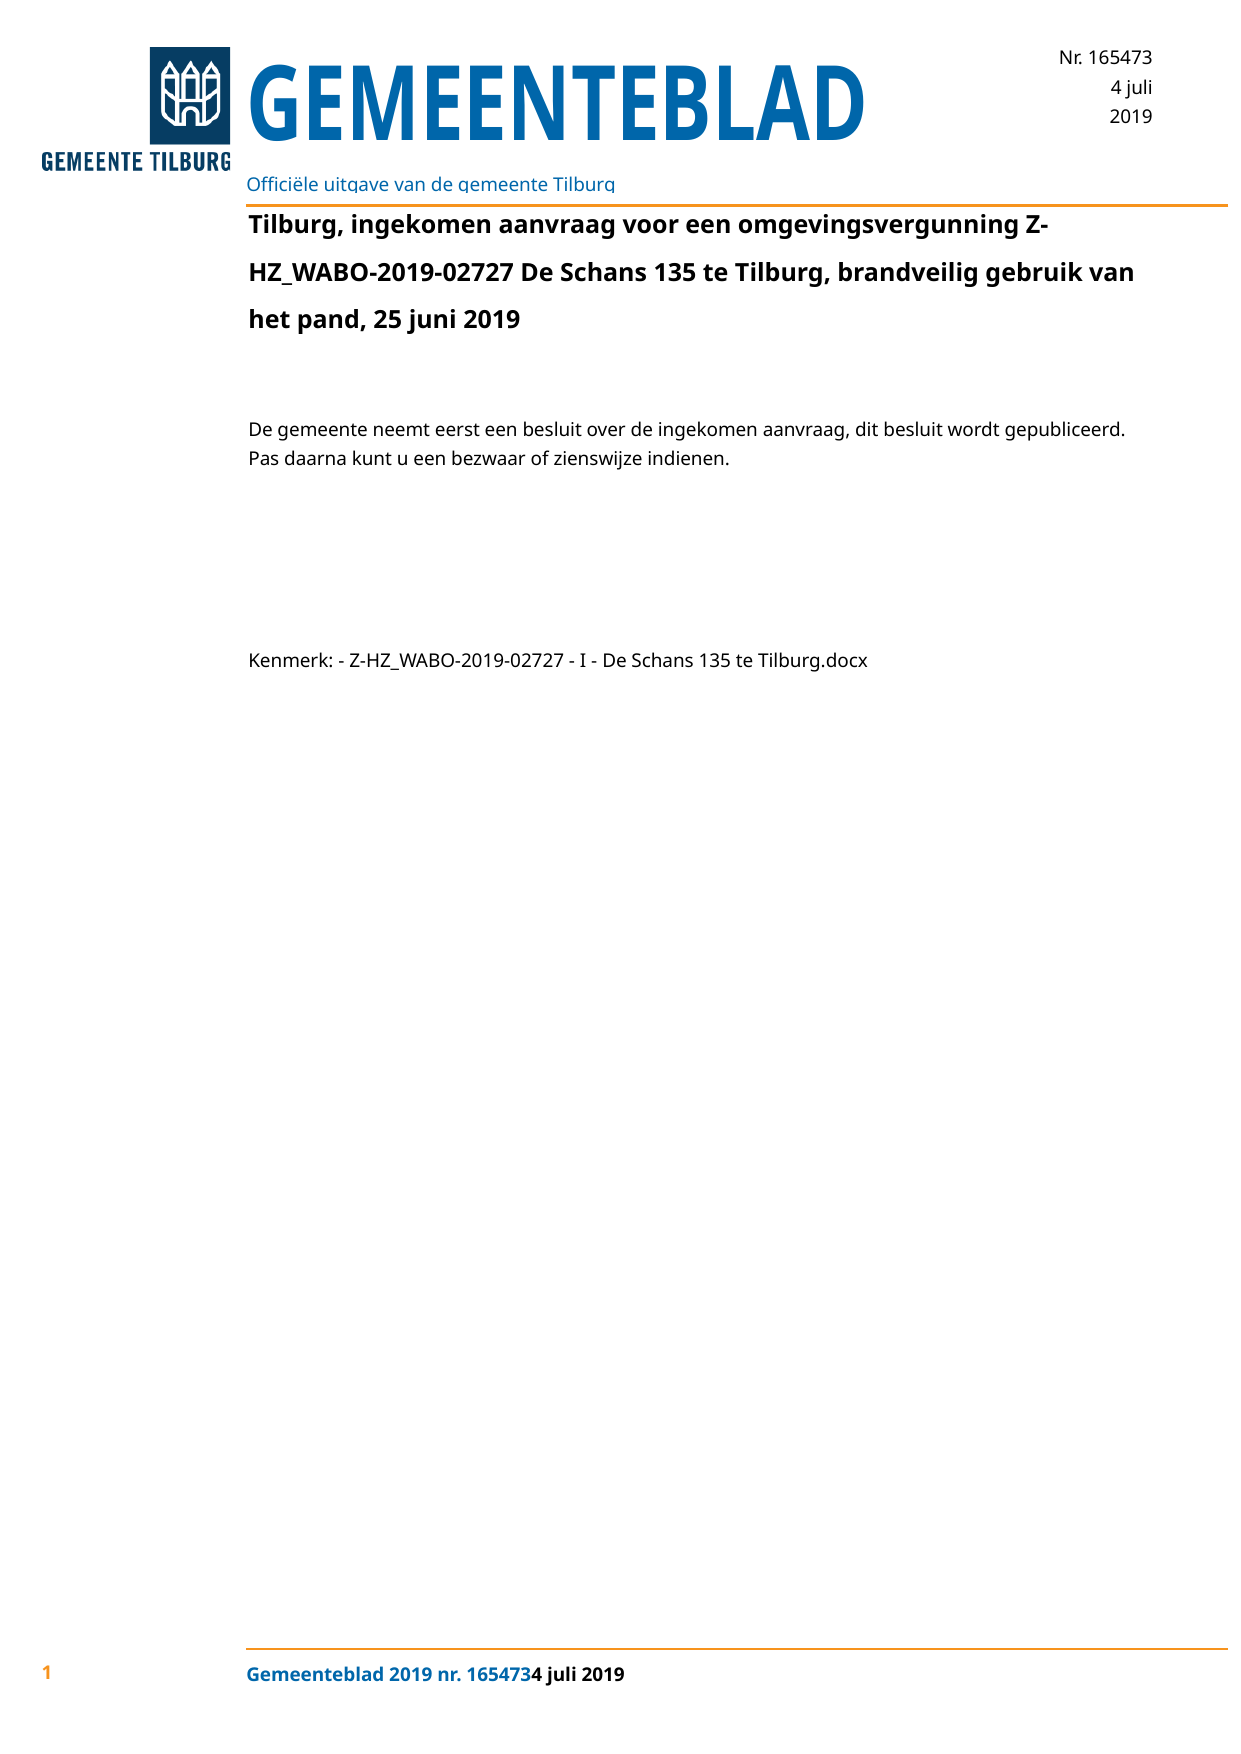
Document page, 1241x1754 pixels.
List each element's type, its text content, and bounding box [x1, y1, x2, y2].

text Kenmerk: - Z-HZ_WABO-2019-02727 - I - De Schans 135 te Tilburg.docx [248, 647, 1152, 673]
picture [41, 47, 231, 172]
text Tilburg, ingekomen aanvraag voor een omgevingsvergunning Z-HZ_WABO-2019-02727 De Schans 135 te Tilburg, brandveilig gebruik van het pand, 25 juni 2019 [248, 207, 1152, 336]
text De gemeente neemt eerst een besluit over de ingekomen aanvraag, dit besluit wordt gepubliceerd. Pas daarna kunt u een bezwaar of zienswijze indienen. [248, 416, 1152, 471]
